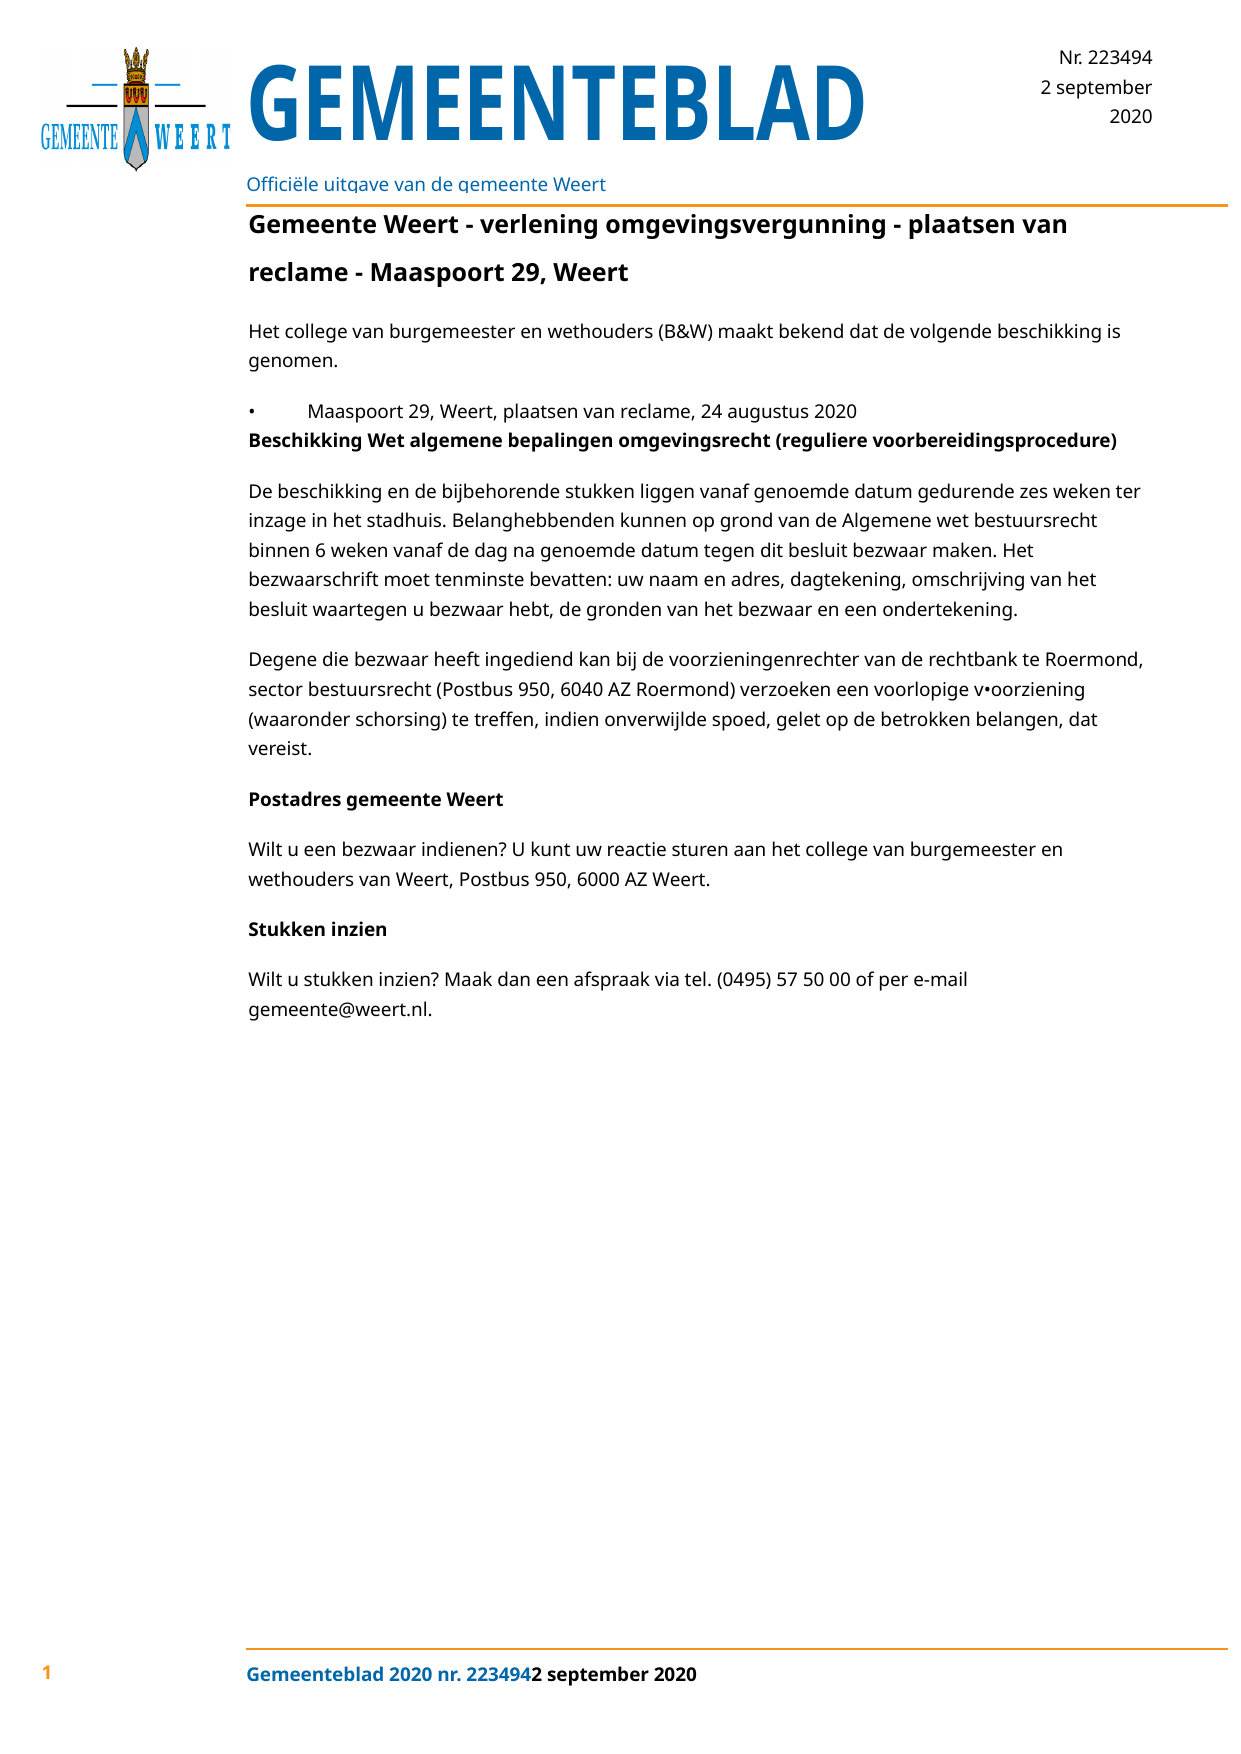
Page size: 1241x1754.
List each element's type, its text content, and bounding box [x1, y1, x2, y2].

text Stukken inzien [248, 916, 1152, 942]
text Het college van burgemeester en wethouders (B&W) maakt bekend dat de volgende beschikking is genomen. [248, 318, 1152, 373]
text Wilt u een bezwaar indienen? U kunt uw reactie sturen aan het college van burgemeester en wethouders van Weert, Postbus 950, 6000 AZ Weert. [248, 836, 1152, 892]
text Wilt u stukken inzien? Maak dan een afspraak via tel. (0495) 57 50 00 of per e-mail gemeente@weert.nl. [248, 967, 1152, 1022]
text Beschikking Wet algemene bepalingen omgevingsrecht (reguliere voorbereidingsprocedure) [248, 427, 1152, 453]
text Degene die bezwaar heeft ingediend kan bij de voorzieningenrechter van de rechtbank te Roermond, sector bestuursrecht (Postbus 950, 6040 AZ Roermond) verzoeken een voorlopige v•oorziening (waaronder schorsing) te treffen, indien onverwijlde spoed, gelet op de betrokken belangen, dat vereist. [248, 647, 1152, 761]
text De beschikking en de bijbehorende stukken liggen vanaf genoemde datum gedurende zes weken ter inzage in het stadhuis. Belanghebbenden kunnen op grond van de Algemene wet bestuursrecht binnen 6 weken vanaf de dag na genoemde datum tegen dit besluit bezwaar maken. Het bezwaarschrift moet tenminste bevatten: uw naam en adres, dagtekening, omschrijving van het besluit waartegen u bezwaar hebt, de gronden van het bezwaar en een ondertekening. [248, 478, 1152, 622]
list Maaspoort 29, Weert, plaatsen van reclame, 24 augustus 2020 [248, 398, 1152, 424]
picture [41, 47, 231, 172]
text Postadres gemeente Weert [248, 786, 1152, 812]
text Gemeente Weert - verlening omgevingsvergunning - plaatsen van reclame - Maaspoort 29, Weert [248, 207, 1152, 288]
